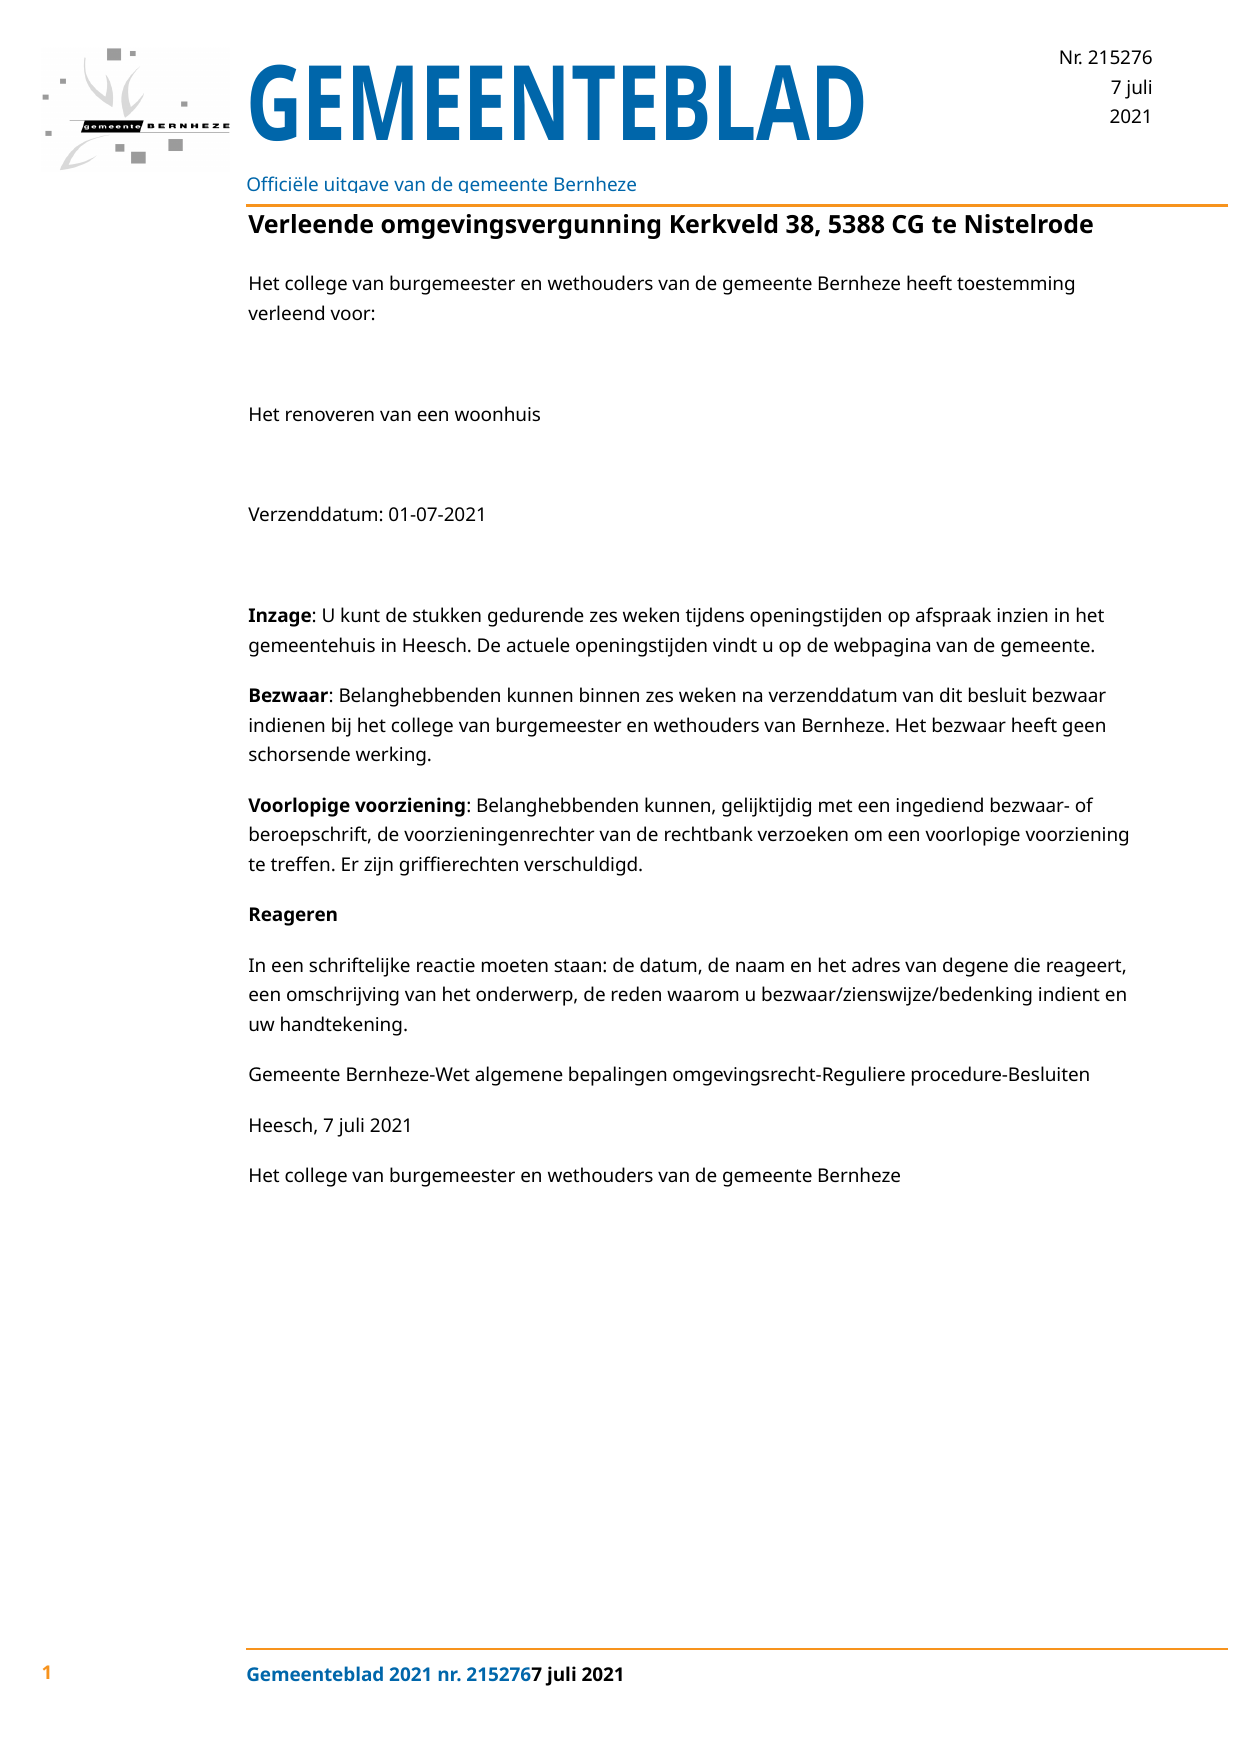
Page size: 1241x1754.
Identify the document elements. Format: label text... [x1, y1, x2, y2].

text Verzenddatum: 01-07-2021 [248, 502, 1152, 527]
text In een schriftelijke reactie moeten staan: de datum, de naam en het adres van degene die reageert, een omschrijving van het onderwerp, de reden waarom u bezwaar/zienswijze/bedenking indient en uw handtekening. [248, 952, 1152, 1037]
text Het renoveren van een woonhuis [248, 401, 1152, 426]
text Inzage: U kunt de stukken gedurende zes weken tijdens openingstijden op afspraak inzien in het gemeentehuis in Heesch. De actuele openingstijden vindt u op de webpagina van de gemeente. [248, 602, 1152, 658]
text Voorlopige voorziening: Belanghebbenden kunnen, gelijktijdig met een ingediend bezwaar- of beroepschrift, de voorzieningenrechter van de rechtbank verzoeken om een voorlopige voorziening te treffen. Er zijn griffierechten verschuldigd. [248, 792, 1152, 877]
text Bezwaar: Belanghebbenden kunnen binnen zes weken na verzenddatum van dit besluit bezwaar indienen bij het college van burgemeester en wethouders van Bernheze. Het bezwaar heeft geen schorsende werking. [248, 682, 1152, 767]
text Verleende omgevingsvergunning Kerkveld 38, 5388 CG te Nistelrode [248, 207, 1152, 241]
picture [41, 47, 231, 172]
text Gemeente Bernheze-Wet algemene bepalingen omgevingsrecht-Reguliere procedure-Besluiten [248, 1062, 1152, 1087]
text Reageren [248, 902, 1152, 927]
text Het college van burgemeester en wethouders van de gemeente Bernheze heeft toestemming verleend voor: [248, 270, 1152, 326]
text Het college van burgemeester en wethouders van de gemeente Bernheze [248, 1162, 1152, 1188]
text Heesch, 7 juli 2021 [248, 1112, 1152, 1138]
